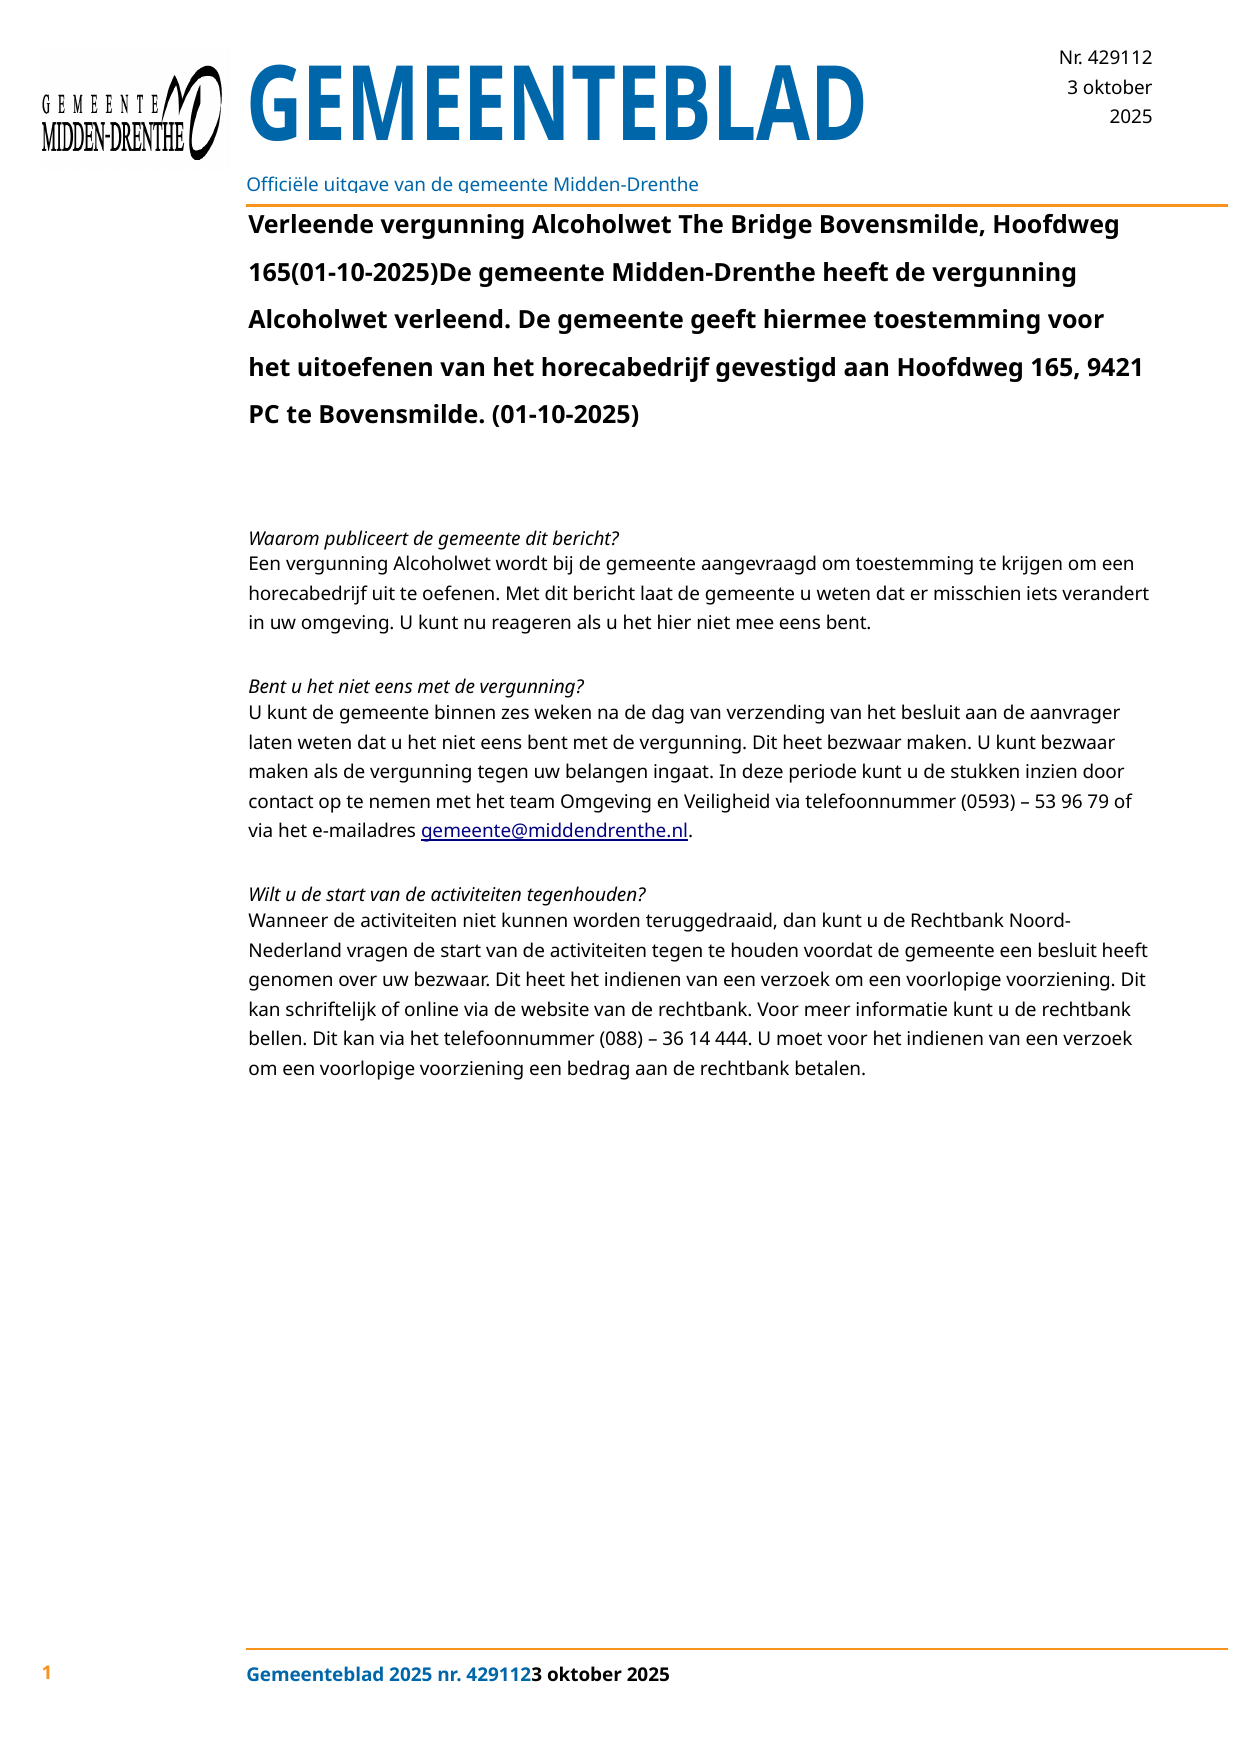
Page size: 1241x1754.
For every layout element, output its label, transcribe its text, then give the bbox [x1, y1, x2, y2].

text Bent u het niet eens met de vergunning? [248, 673, 1152, 699]
text Wanneer de activiteiten niet kunnen worden teruggedraaid, dan kunt u de Rechtbank Noord-Nederland vragen de start van de activiteiten tegen te houden voordat de gemeente een besluit heeft genomen over uw bezwaar. Dit heet het indienen van een verzoek om een voorlopige voorziening. Dit kan schriftelijk of online via de website van de rechtbank. Voor meer informatie kunt u de rechtbank bellen. Dit kan via het telefoonnummer (088) – 36 14 444. U moet voor het indienen van een verzoek om een voorlopige voorziening een bedrag aan de rechtbank betalen. [248, 907, 1152, 1081]
text Waarom publiceert de gemeente dit bericht? [248, 525, 1152, 550]
text Een vergunning Alcoholwet wordt bij de gemeente aangevraagd om toestemming te krijgen om een horecabedrijf uit te oefenen. Met dit bericht laat de gemeente u weten dat er misschien iets verandert in uw omgeving. U kunt nu reageren als u het hier niet mee eens bent. [248, 550, 1152, 635]
text U kunt de gemeente binnen zes weken na de dag van verzending van het besluit aan de aanvrager laten weten dat u het niet eens bent met de vergunning. Dit heet bezwaar maken. U kunt bezwaar maken als de vergunning tegen uw belangen ingaat. In deze periode kunt u de stukken inzien door contact op te nemen met het team Omgeving en Veiligheid via telefoonnummer (0593) – 53 96 79 of via het e-mailadres gemeente@middendrenthe.nl. [248, 699, 1152, 843]
text Wilt u de start van de activiteiten tegenhouden? [248, 882, 1152, 907]
picture [41, 47, 231, 172]
text Verleende vergunning Alcoholwet The Bridge Bovensmilde, Hoofdweg 165(01-10-2025)De gemeente Midden-Drenthe heeft de vergunning Alcoholwet verleend. De gemeente geeft hiermee toestemming voor het uitoefenen van het horecabedrijf gevestigd aan Hoofdweg 165, 9421 PC te Bovensmilde. (01-10-2025) [248, 207, 1152, 431]
